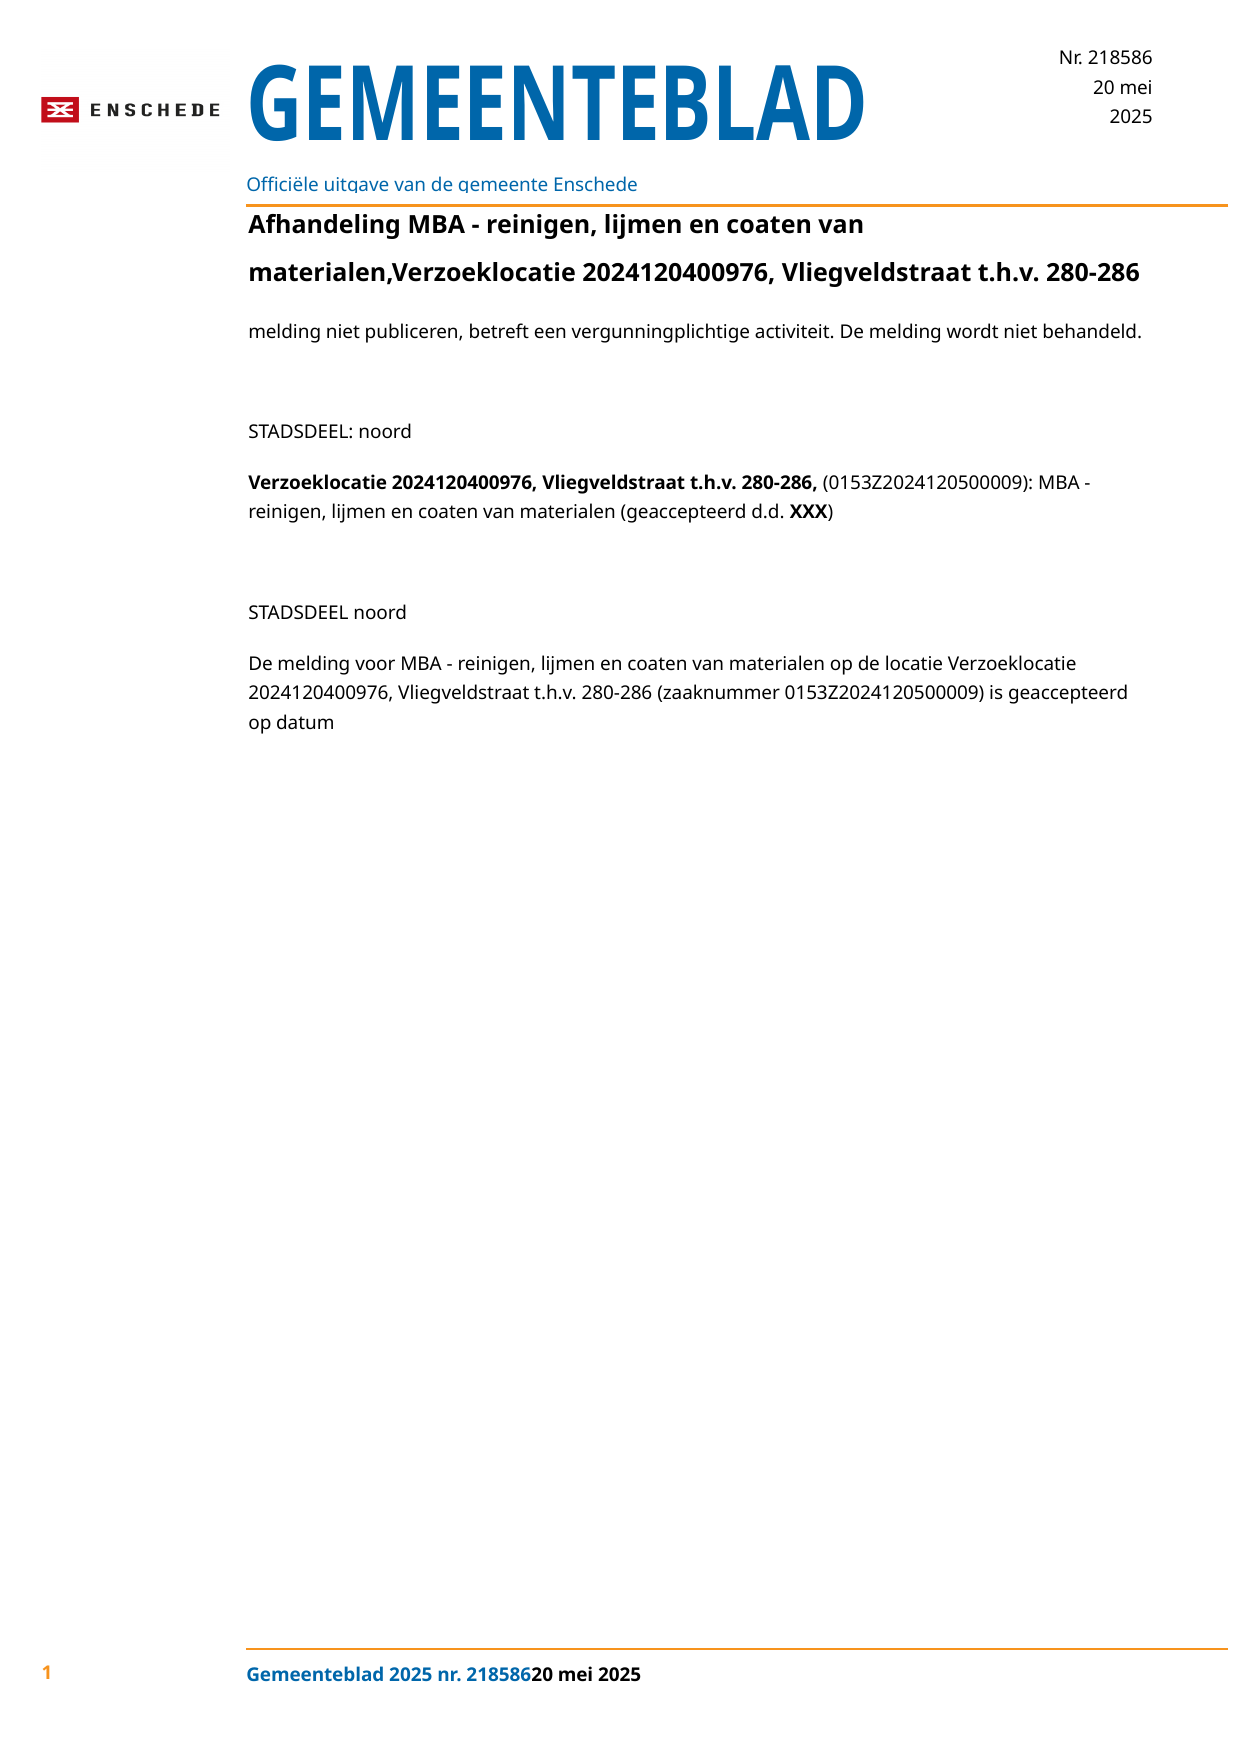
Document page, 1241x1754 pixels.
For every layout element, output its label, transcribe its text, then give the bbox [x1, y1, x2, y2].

picture [41, 47, 231, 172]
text melding niet publiceren, betreft een vergunningplichtige activiteit. De melding wordt niet behandeld. [248, 318, 1152, 344]
text Afhandeling MBA - reinigen, lijmen en coaten van materialen,Verzoeklocatie 2024120400976, Vliegveldstraat t.h.v. 280-286 [248, 207, 1152, 288]
text Verzoeklocatie 2024120400976, Vliegveldstraat t.h.v. 280-286, (0153Z2024120500009): MBA - reinigen, lijmen en coaten van materialen (geaccepteerd d.d. XXX) [248, 469, 1152, 524]
text STADSDEEL noord [248, 599, 1152, 625]
text De melding voor MBA - reinigen, lijmen en coaten van materialen op de locatie Verzoeklocatie 2024120400976, Vliegveldstraat t.h.v. 280-286 (zaaknummer 0153Z2024120500009) is geaccepteerd op datum [248, 650, 1152, 735]
text STADSDEEL: noord [248, 419, 1152, 444]
